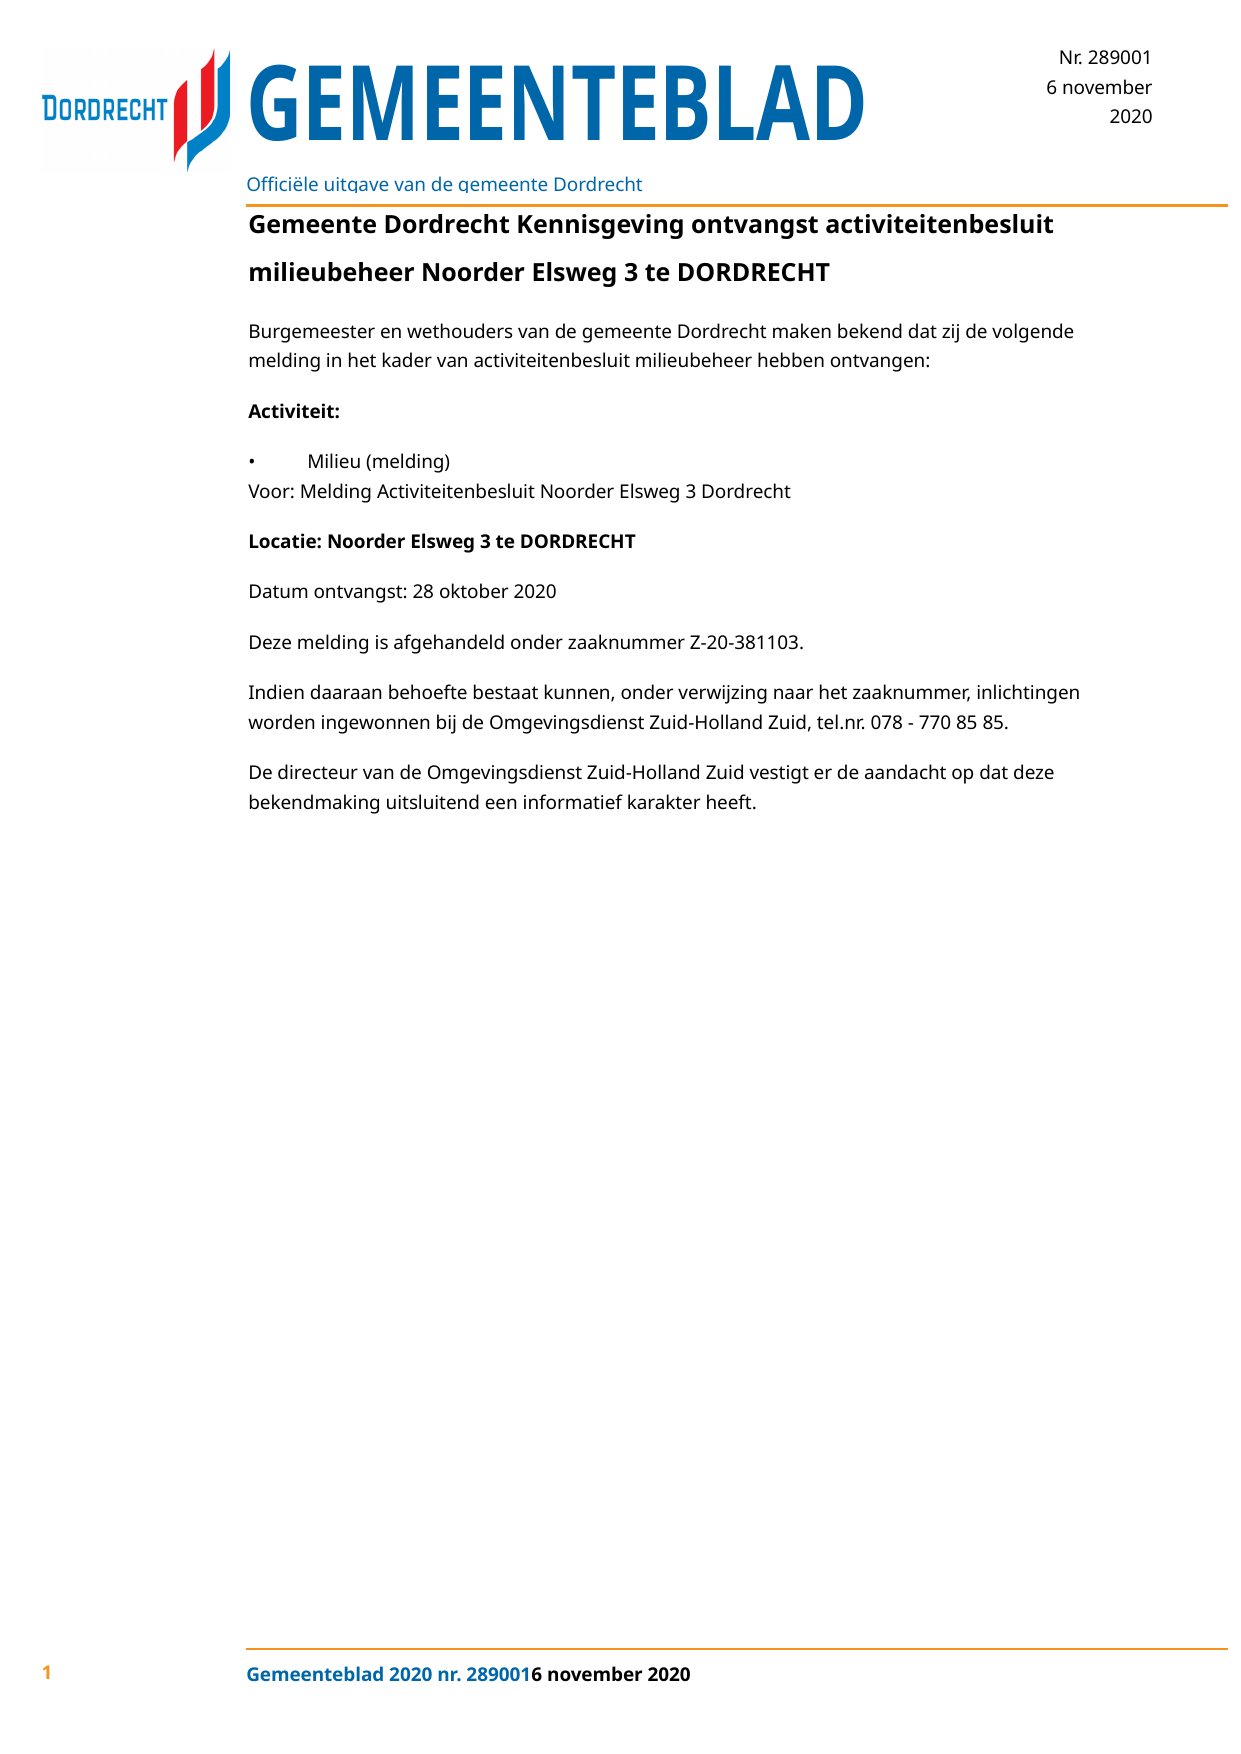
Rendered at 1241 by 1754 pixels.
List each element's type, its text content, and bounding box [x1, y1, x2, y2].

text Locatie: Noorder Elsweg 3 te DORDRECHT [248, 528, 1152, 554]
text Deze melding is afgehandeld onder zaaknummer Z-20-381103. [248, 629, 1152, 655]
picture [41, 47, 231, 172]
text De directeur van de Omgevingsdienst Zuid-Holland Zuid vestigt er de aandacht op dat deze bekendmaking uitsluitend een informatief karakter heeft. [248, 759, 1152, 815]
text Datum ontvangst: 28 oktober 2020 [248, 579, 1152, 604]
list Milieu (melding) [248, 448, 1152, 474]
text Voor: Melding Activiteitenbesluit Noorder Elsweg 3 Dordrecht [248, 478, 1152, 504]
text Activiteit: [248, 398, 1152, 424]
text Indien daaraan behoefte bestaat kunnen, onder verwijzing naar het zaaknummer, inlichtingen worden ingewonnen bij de Omgevingsdienst Zuid-Holland Zuid, tel.nr. 078 - 770 85 85. [248, 679, 1152, 735]
text Burgemeester en wethouders van de gemeente Dordrecht maken bekend dat zij de volgende melding in het kader van activiteitenbesluit milieubeheer hebben ontvangen: [248, 318, 1152, 373]
text Gemeente Dordrecht Kennisgeving ontvangst activiteitenbesluit milieubeheer Noorder Elsweg 3 te DORDRECHT [248, 207, 1152, 288]
